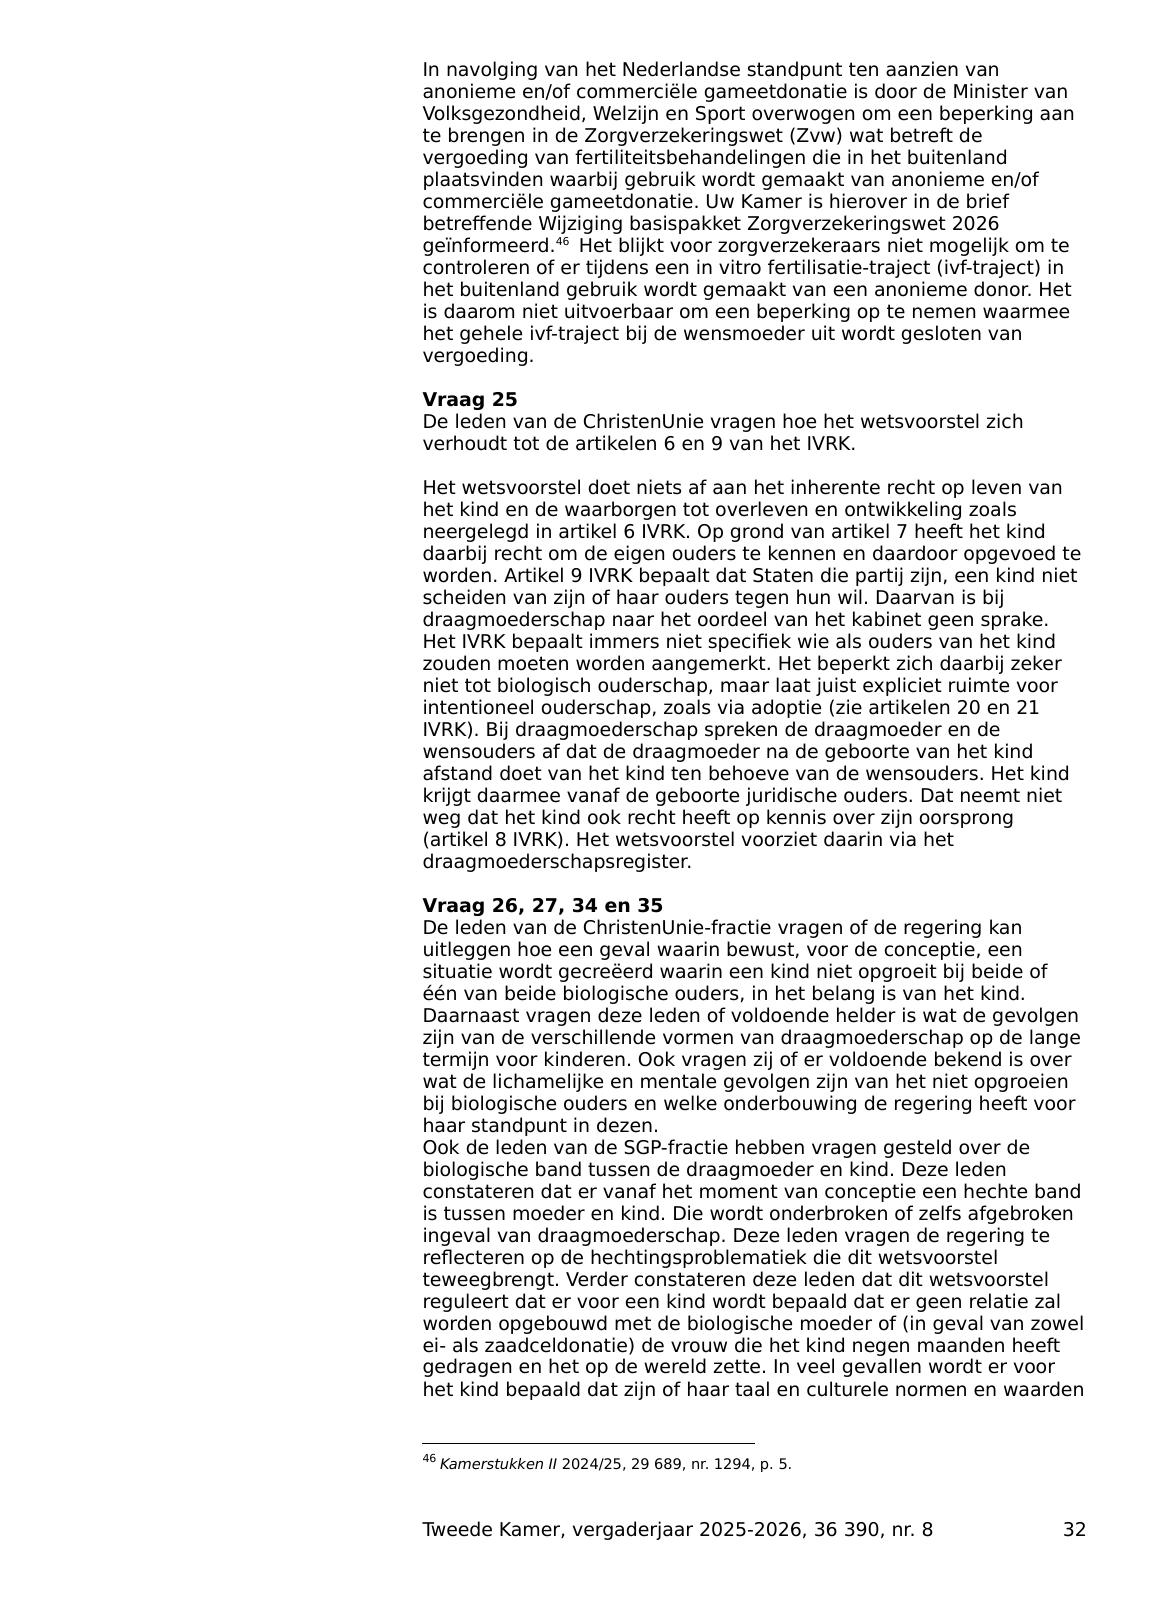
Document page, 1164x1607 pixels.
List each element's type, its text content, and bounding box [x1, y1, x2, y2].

text Het wetsvoorstel doet niets af aan het inherente recht op leven van het kind en de waarborgen tot overleven en ontwikkeling zoals neergelegd in artikel 6 IVRK. Op grond van artikel 7 heeft het kind daarbij recht om de eigen ouders te kennen en daardoor opgevoed te worden. Artikel 9 IVRK bepaalt dat Staten die partij zijn, een kind niet scheiden van zijn of haar ouders tegen hun wil. Daarvan is bij draagmoederschap naar het oordeel van het kabinet geen sprake. Het IVRK bepaalt immers niet specifiek wie als ouders van het kind zouden moeten worden aangemerkt. Het beperkt zich daarbij zeker niet tot biologisch ouderschap, maar laat juist expliciet ruimte voor intentioneel ouderschap, zoals via adoptie (zie artikelen 20 en 21 IVRK). Bij draagmoederschap spreken de draagmoeder en de wensouders af dat de draagmoeder na de geboorte van het kind afstand doet van het kind ten behoeve van de wensouders. Het kind krijgt daarmee vanaf de geboorte juridische ouders. Dat neemt niet weg dat het kind ook recht heeft op kennis over zijn oorsprong (artikel 8 IVRK). Het wetsvoorstel voorziet daarin via het draagmoederschapsregister. [422, 477, 1087, 873]
text Vraag 26, 27, 34 en 35 [422, 895, 1087, 917]
text In navolging van het Nederlandse standpunt ten aanzien van anonieme en/of commerciële gameetdonatie is door de Minister van Volksgezondheid, Welzijn en Sport overwogen om een beperking aan te brengen in de Zorgverzekeringswet (Zvw) wat betreft de vergoeding van fertiliteitsbehandelingen die in het buitenland plaatsvinden waarbij gebruik wordt gemaakt van anonieme en/of commerciële gameetdonatie. Uw Kamer is hierover in de brief betreffende Wijziging basispakket Zorgverzekeringswet 2026 geïnformeerd. Het blijkt voor zorgverzekeraars niet mogelijk om te controleren of er tijdens een in vitro fertilisatie-traject (ivf-traject) in het buitenland gebruik wordt gemaakt van een anonieme donor. Het is daarom niet uitvoerbaar om een beperking op te nemen waarmee het gehele ivf-traject bij de wensmoeder uit wordt gesloten van vergoeding. [422, 59, 1087, 367]
text Kamerstukken II 2024/25, 29 689, nr. 1294, p. 5. [422, 1452, 1087, 1474]
text De leden van de ChristenUnie vragen hoe het wetsvoorstel zich verhoudt tot de artikelen 6 en 9 van het IVRK. [422, 411, 1087, 455]
text De leden van de ChristenUnie-fractie vragen of de regering kan uitleggen hoe een geval waarin bewust, voor de conceptie, een situatie wordt gecreëerd waarin een kind niet opgroeit bij beide of één van beide biologische ouders, in het belang is van het kind. Daarnaast vragen deze leden of voldoende helder is wat de gevolgen zijn van de verschillende vormen van draagmoederschap op de lange termijn voor kinderen. Ook vragen zij of er voldoende bekend is over wat de lichamelijke en mentale gevolgen zijn van het niet opgroeien bij biologische ouders en welke onderbouwing de regering heeft voor haar standpunt in dezen. [422, 917, 1087, 1137]
text Vraag 25 [422, 389, 1087, 411]
text Ook de leden van de SGP-fractie hebben vragen gesteld over de biologische band tussen de draagmoeder en kind. Deze leden constateren dat er vanaf het moment van conceptie een hechte band is tussen moeder en kind. Die wordt onderbroken of zelfs afgebroken ingeval van draagmoederschap. Deze leden vragen de regering te reflecteren op de hechtingsproblematiek die dit wetsvoorstel teweegbrengt. Verder constateren deze leden dat dit wetsvoorstel reguleert dat er voor een kind wordt bepaald dat er geen relatie zal worden opgebouwd met de biologische moeder of (in geval van zowel ei- als zaadceldonatie) de vrouw die het kind negen maanden heeft gedragen en het op de wereld zette. In veel gevallen wordt er voor het kind bepaald dat zijn of haar taal en culturele normen en waarden [422, 1137, 1087, 1400]
